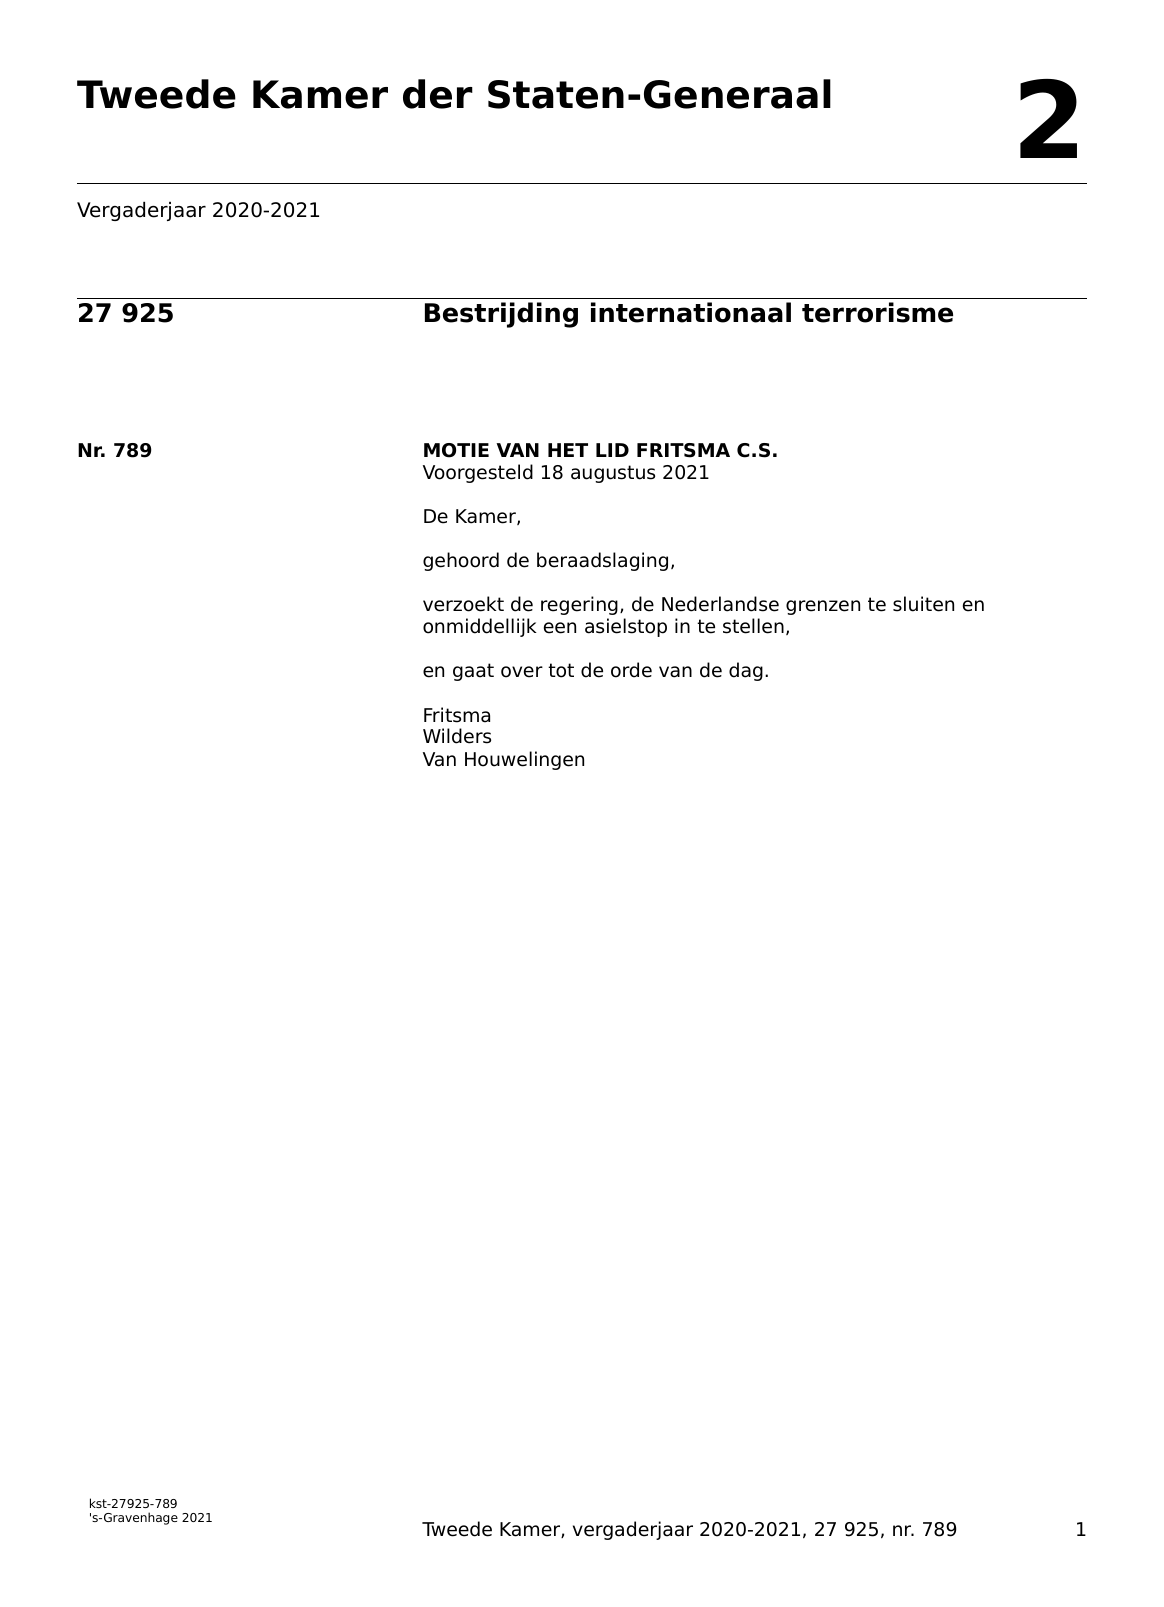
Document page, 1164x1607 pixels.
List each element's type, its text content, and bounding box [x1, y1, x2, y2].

text Wilders [422, 726, 1087, 748]
text Voorgesteld 18 augustus 2021 [422, 462, 1087, 484]
text Van Houwelingen [422, 748, 1087, 770]
text kst-27925-789 [88, 1497, 323, 1511]
table_header 2 [886, 59, 1087, 183]
subtitle Nr. 789 MOTIE VAN HET LID FRITSMA C.S. [77, 440, 1087, 462]
table_header Tweede Kamer der Staten-Generaal [77, 59, 886, 183]
text 's-Gravenhage 2021 [88, 1511, 323, 1525]
text en gaat over tot de orde van de dag. [422, 660, 1087, 682]
text verzoekt de regering, de Nederlandse grenzen te sluiten en onmiddellijk een asielstop in te stellen, [422, 594, 1087, 638]
text Fritsma [422, 704, 1087, 726]
table_cell Vergaderjaar 2020-2021 [77, 184, 1087, 298]
text De Kamer, [422, 506, 1087, 528]
text gehoord de beraadslaging, [422, 550, 1087, 572]
subtitle 27 925 Bestrijding internationaal terrorisme [77, 299, 1087, 329]
